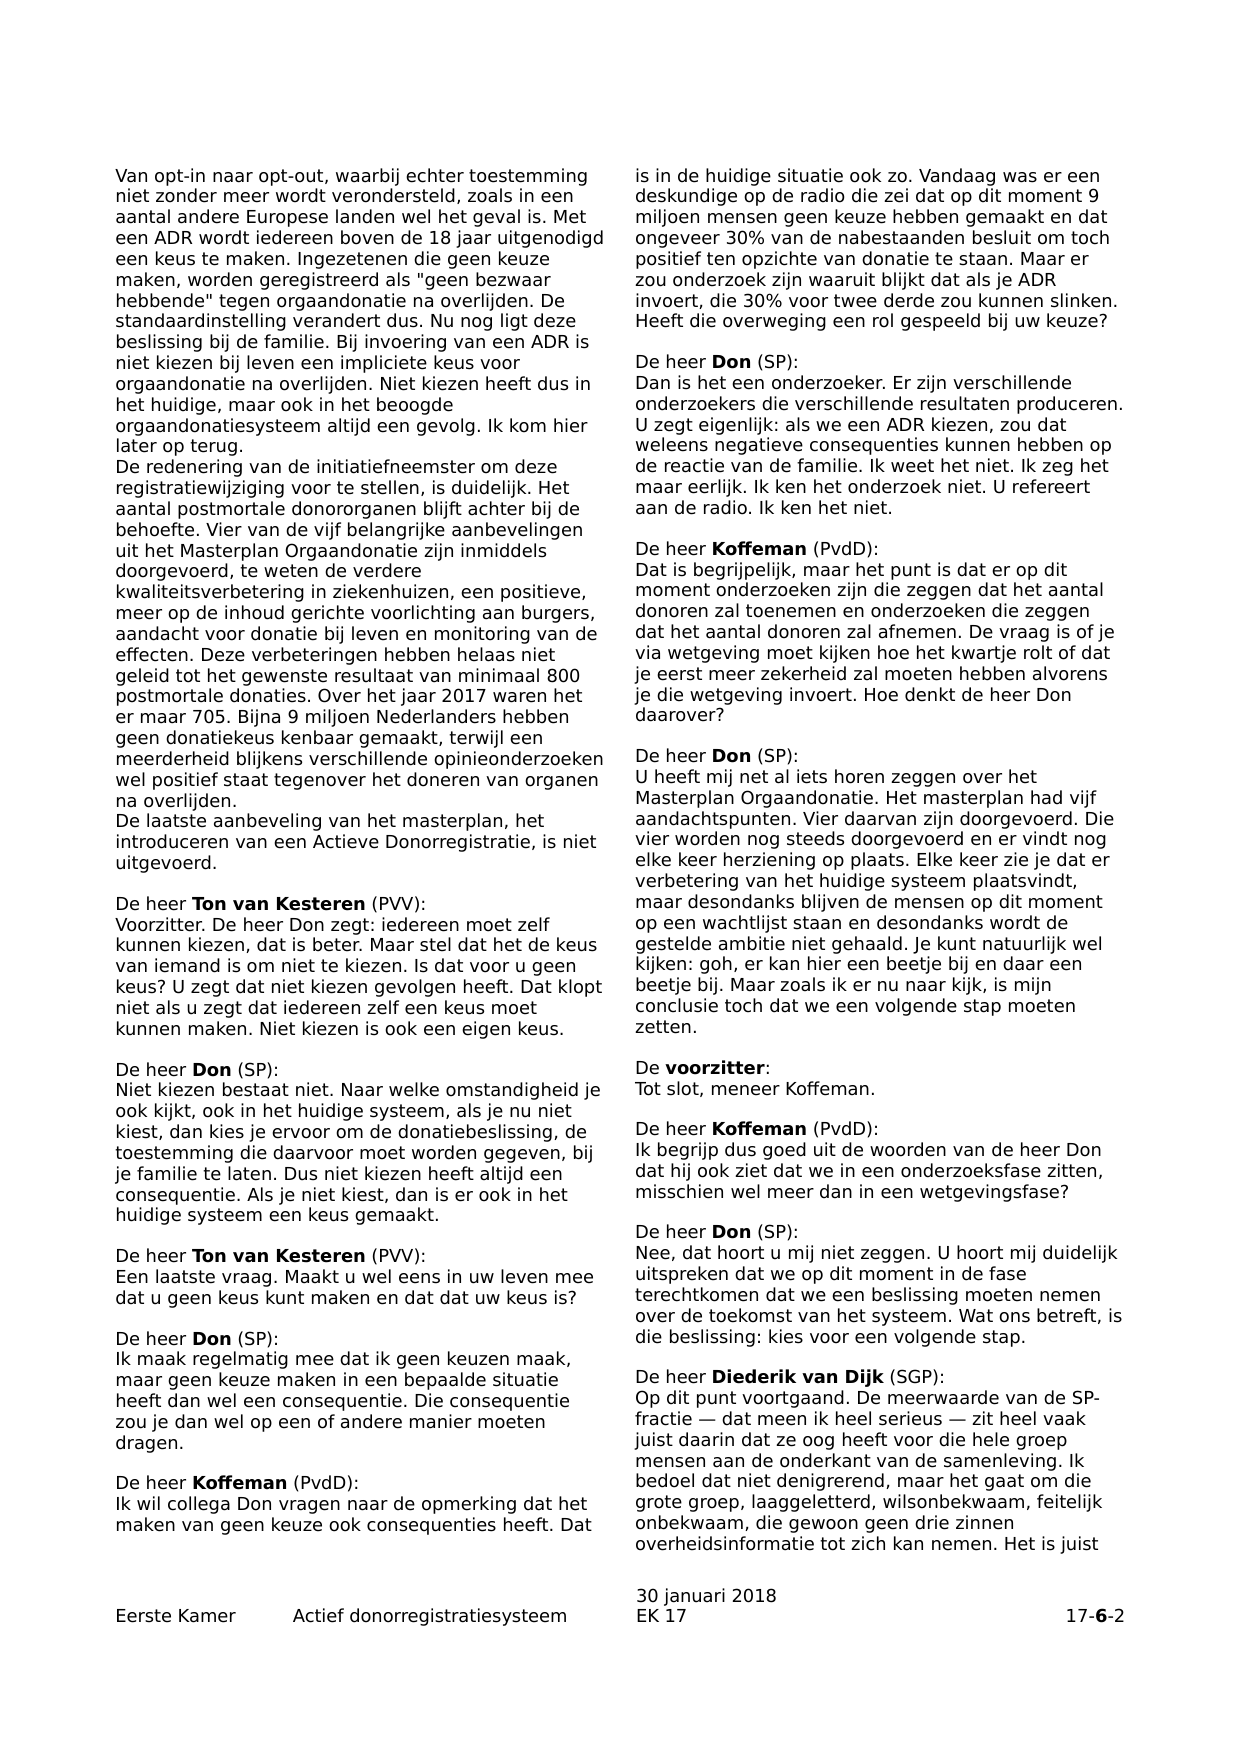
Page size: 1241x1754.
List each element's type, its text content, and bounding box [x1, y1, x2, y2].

text De heer Koffeman (PvdD): [635, 1119, 1125, 1140]
text Ik wil collega Don vragen naar de opmerking dat het maken van geen keuze ook consequenties heeft. Dat [115, 1494, 605, 1536]
text De heer Koffeman (PvdD): [635, 538, 1125, 559]
text De heer Don (SP): [115, 1059, 605, 1080]
text De laatste aanbeveling van het masterplan, het introduceren van een Actieve Donorregistratie, is niet uitgevoerd. [115, 811, 605, 874]
text De redenering van de initiatiefneemster om deze registratiewijziging voor te stellen, is duidelijk. Het aantal postmortale donororganen blijft achter bij de behoefte. Vier van de vijf belangrijke aanbevelingen uit het Masterplan Orgaandonatie zijn inmiddels doorgevoerd, te weten de verdere kwaliteitsverbetering in ziekenhuizen, een positieve, meer op de inhoud gerichte voorlichting aan burgers, aandacht voor donatie bij leven en monitoring van de effecten. Deze verbeteringen hebben helaas niet geleid tot het gewenste resultaat van minimaal 800 postmortale donaties. Over het jaar 2017 waren het er maar 705. Bijna 9 miljoen Nederlanders hebben geen donatiekeus kenbaar gemaakt, terwijl een meerderheid blijkens verschillende opinieonderzoeken wel positief staat tegenover het doneren van organen na overlijden. [115, 457, 605, 811]
text Niet kiezen bestaat niet. Naar welke omstandigheid je ook kijkt, ook in het huidige systeem, als je nu niet kiest, dan kies je ervoor om de donatiebeslissing, de toestemming die daarvoor moet worden gegeven, bij je familie te laten. Dus niet kiezen heeft altijd een consequentie. Als je niet kiest, dan is er ook in het huidige systeem een keus gemaakt. [115, 1080, 605, 1226]
text De heer Don (SP): [115, 1328, 605, 1349]
text Dat is begrijpelijk, maar het punt is dat er op dit moment onderzoeken zijn die zeggen dat het aantal donoren zal toenemen en onderzoeken die zeggen dat het aantal donoren zal afnemen. De vraag is of je via wetgeving moet kijken hoe het kwartje rolt of dat je eerst meer zekerheid zal moeten hebben alvorens je die wetgeving invoert. Hoe denkt de heer Don daarover? [635, 559, 1125, 726]
text Van opt-in naar opt-out, waarbij echter toestemming niet zonder meer wordt verondersteld, zoals in een aantal andere Europese landen wel het geval is. Met een ADR wordt iedereen boven de 18 jaar uitgenodigd een keus te maken. Ingezetenen die geen keuze maken, worden geregistreerd als "geen bezwaar hebbende" tegen orgaandonatie na overlijden. De standaardinstelling verandert dus. Nu nog ligt deze beslissing bij de familie. Bij invoering van een ADR is niet kiezen bij leven een impliciete keus voor orgaandonatie na overlijden. Niet kiezen heeft dus in het huidige, maar ook in het beoogde orgaandonatiesysteem altijd een gevolg. Ik kom hier later op terug. [115, 165, 605, 457]
text Tot slot, meneer Koffeman. [635, 1078, 1125, 1099]
text Dan is het een onderzoeker. Er zijn verschillende onderzoekers die verschillende resultaten produceren. U zegt eigenlijk: als we een ADR kiezen, zou dat weleens negatieve consequenties kunnen hebben op de reactie van de familie. Ik weet het niet. Ik zeg het maar eerlijk. Ik ken het onderzoek niet. U refereert aan de radio. Ik ken het niet. [635, 373, 1125, 518]
text De heer Don (SP): [635, 1222, 1125, 1243]
text De heer Don (SP): [635, 352, 1125, 373]
text De heer Diederik van Dijk (SGP): [635, 1367, 1125, 1388]
text De heer Koffeman (PvdD): [115, 1473, 605, 1494]
text Een laatste vraag. Maakt u wel eens in uw leven mee dat u geen keus kunt maken en dat dat uw keus is? [115, 1267, 605, 1308]
text De voorzitter: [635, 1057, 1125, 1078]
text De heer Ton van Kesteren (PVV): [115, 894, 605, 914]
text U heeft mij net al iets horen zeggen over het Masterplan Orgaandonatie. Het masterplan had vijf aandachtspunten. Vier daarvan zijn doorgevoerd. Die vier worden nog steeds doorgevoerd en er vindt nog elke keer herziening op plaats. Elke keer zie je dat er verbetering van het huidige systeem plaatsvindt, maar desondanks blijven de mensen op dit moment op een wachtlijst staan en desondanks wordt de gestelde ambitie niet gehaald. Je kunt natuurlijk wel kijken: goh, er kan hier een beetje bij en daar een beetje bij. Maar zoals ik er nu naar kijk, is mijn conclusie toch dat we een volgende stap moeten zetten. [635, 767, 1125, 1037]
text Voorzitter. De heer Don zegt: iedereen moet zelf kunnen kiezen, dat is beter. Maar stel dat het de keus van iemand is om niet te kiezen. Is dat voor u geen keus? U zegt dat niet kiezen gevolgen heeft. Dat klopt niet als u zegt dat iedereen zelf een keus moet kunnen maken. Niet kiezen is ook een eigen keus. [115, 914, 605, 1039]
text is in de huidige situatie ook zo. Vandaag was er een deskundige op de radio die zei dat op dit moment 9 miljoen mensen geen keuze hebben gemaakt en dat ongeveer 30% van de nabestaanden besluit om toch positief ten opzichte van donatie te staan. Maar er zou onderzoek zijn waaruit blijkt dat als je ADR invoert, die 30% voor twee derde zou kunnen slinken. Heeft die overweging een rol gespeeld bij uw keuze? [635, 165, 1125, 332]
text De heer Ton van Kesteren (PVV): [115, 1246, 605, 1267]
text Ik begrijp dus goed uit de woorden van de heer Don dat hij ook ziet dat we in een onderzoeksfase zitten, misschien wel meer dan in een wetgevingsfase? [635, 1140, 1125, 1202]
text Nee, dat hoort u mij niet zeggen. U hoort mij duidelijk uitspreken dat we op dit moment in de fase terechtkomen dat we een beslissing moeten nemen over de toekomst van het systeem. Wat ons betreft, is die beslissing: kies voor een volgende stap. [635, 1243, 1125, 1347]
text Ik maak regelmatig mee dat ik geen keuzen maak, maar geen keuze maken in een bepaalde situatie heeft dan wel een consequentie. Die consequentie zou je dan wel op een of andere manier moeten dragen. [115, 1349, 605, 1453]
text Op dit punt voortgaand. De meerwaarde van de SP-fractie — dat meen ik heel serieus — zit heel vaak juist daarin dat ze oog heeft voor die hele groep mensen aan de onderkant van de samenleving. Ik bedoel dat niet denigrerend, maar het gaat om die grote groep, laaggeletterd, wilsonbekwaam, feitelijk onbekwaam, die gewoon geen drie zinnen overheidsinformatie tot zich kan nemen. Het is juist [635, 1388, 1125, 1554]
text De heer Don (SP): [635, 746, 1125, 767]
